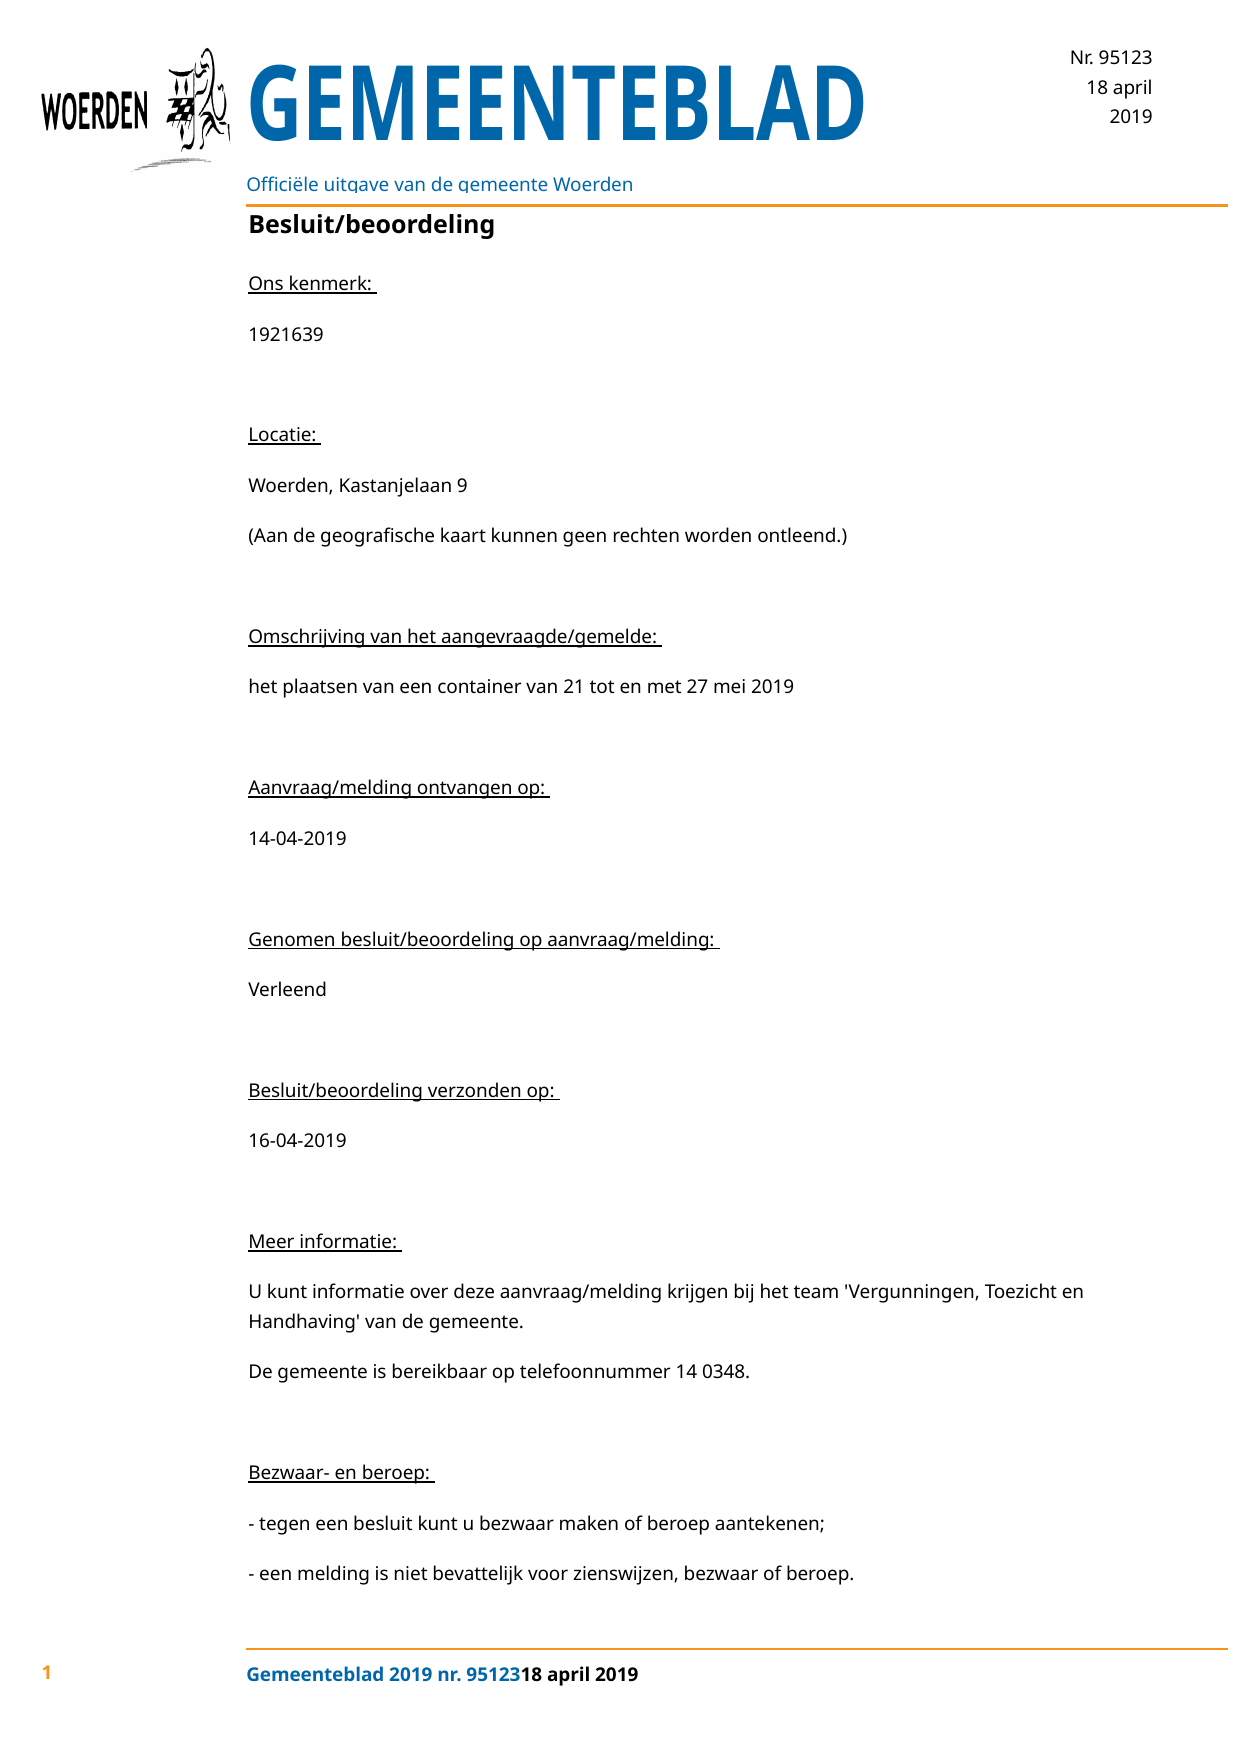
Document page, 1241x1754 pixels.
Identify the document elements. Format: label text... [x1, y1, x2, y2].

text Locatie: [248, 422, 1152, 447]
picture [41, 47, 231, 172]
text Bezwaar- en beroep: [248, 1459, 1152, 1485]
text Besluit/beoordeling [248, 207, 1152, 241]
text Verleend [248, 976, 1152, 1002]
text 16-04-2019 [248, 1127, 1152, 1153]
text Woerden, Kastanjelaan 9 [248, 472, 1152, 498]
text het plaatsen van een container van 21 tot en met 27 mei 2019 [248, 674, 1152, 699]
text (Aan de geografische kaart kunnen geen rechten worden ontleend.) [248, 522, 1152, 548]
text Besluit/beoordeling verzonden op: [248, 1077, 1152, 1103]
text Aanvraag/melding ontvangen op: [248, 774, 1152, 800]
text Genomen besluit/beoordeling op aanvraag/melding: [248, 926, 1152, 951]
text Meer informatie: [248, 1228, 1152, 1254]
text 1921639 [248, 321, 1152, 346]
text Omschrijving van het aangevraagde/gemelde: [248, 623, 1152, 649]
text 14-04-2019 [248, 825, 1152, 851]
text - tegen een besluit kunt u bezwaar maken of beroep aantekenen; [248, 1510, 1152, 1536]
text - een melding is niet bevattelijk voor zienswijzen, bezwaar of beroep. [248, 1560, 1152, 1586]
text De gemeente is bereikbaar op telefoonnummer 14 0348. [248, 1359, 1152, 1384]
text U kunt informatie over deze aanvraag/melding krijgen bij het team 'Vergunningen, Toezicht en Handhaving' van de gemeente. [248, 1279, 1152, 1334]
text Ons kenmerk: [248, 270, 1152, 296]
